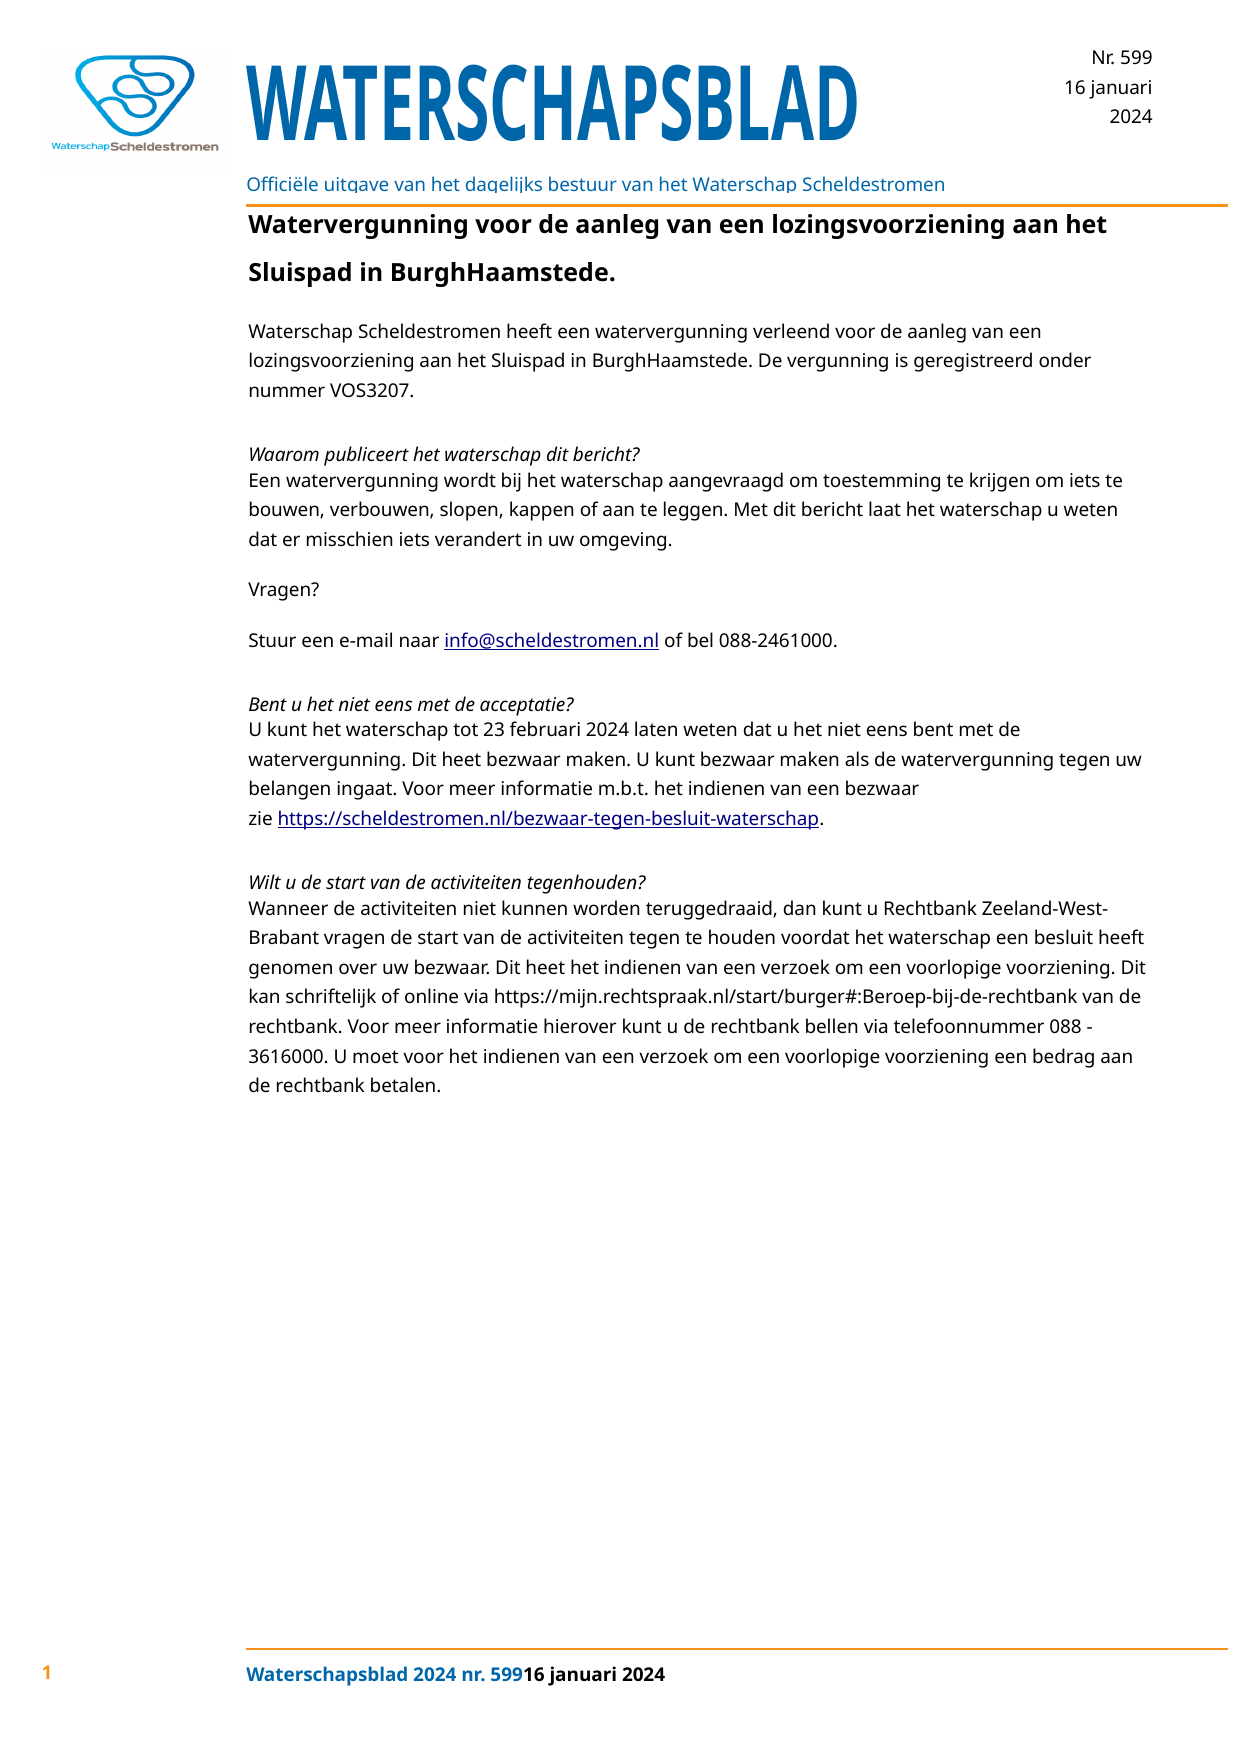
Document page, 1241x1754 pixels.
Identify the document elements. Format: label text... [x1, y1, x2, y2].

text Waarom publiceert het waterschap dit bericht? [248, 441, 1152, 467]
text Wilt u de start van de activiteiten tegenhouden? [248, 869, 1152, 895]
text Watervergunning voor de aanleg van een lozingsvoorziening aan het Sluispad in BurghHaamstede. [248, 207, 1152, 288]
picture [41, 47, 231, 172]
text Vragen? [248, 576, 1152, 602]
text U kunt het waterschap tot 23 februari 2024 laten weten dat u het niet eens bent met de watervergunning. Dit heet bezwaar maken. U kunt bezwaar maken als de watervergunning tegen uw belangen ingaat. Voor meer informatie m.b.t. het indienen van een bezwaar zie https://scheldestromen.nl/bezwaar-tegen-besluit-waterschap. [248, 716, 1152, 831]
text Een watervergunning wordt bij het waterschap aangevraagd om toestemming te krijgen om iets te bouwen, verbouwen, slopen, kappen of aan te leggen. Met dit bericht laat het waterschap u weten dat er misschien iets verandert in uw omgeving. [248, 467, 1152, 552]
text Stuur een e-mail naar info@scheldestromen.nl of bel 088-2461000. [248, 627, 1152, 652]
text Waterschap Scheldestromen heeft een watervergunning verleend voor de aanleg van een lozingsvoorziening aan het Sluispad in BurghHaamstede. De vergunning is geregistreerd onder nummer VOS3207. [248, 318, 1152, 403]
text Bent u het niet eens met de acceptatie? [248, 691, 1152, 716]
text Wanneer de activiteiten niet kunnen worden teruggedraaid, dan kunt u Rechtbank Zeeland-West-Brabant vragen de start van de activiteiten tegen te houden voordat het waterschap een besluit heeft genomen over uw bezwaar. Dit heet het indienen van een verzoek om een voorlopige voorziening. Dit kan schriftelijk of online via https://mijn.rechtspraak.nl/start/burger#:Beroep-bij-de-rechtbank van de rechtbank. Voor meer informatie hierover kunt u de rechtbank bellen via telefoonnummer 088 - 3616000. U moet voor het indienen van een verzoek om een voorlopige voorziening een bedrag aan de rechtbank betalen. [248, 895, 1152, 1098]
